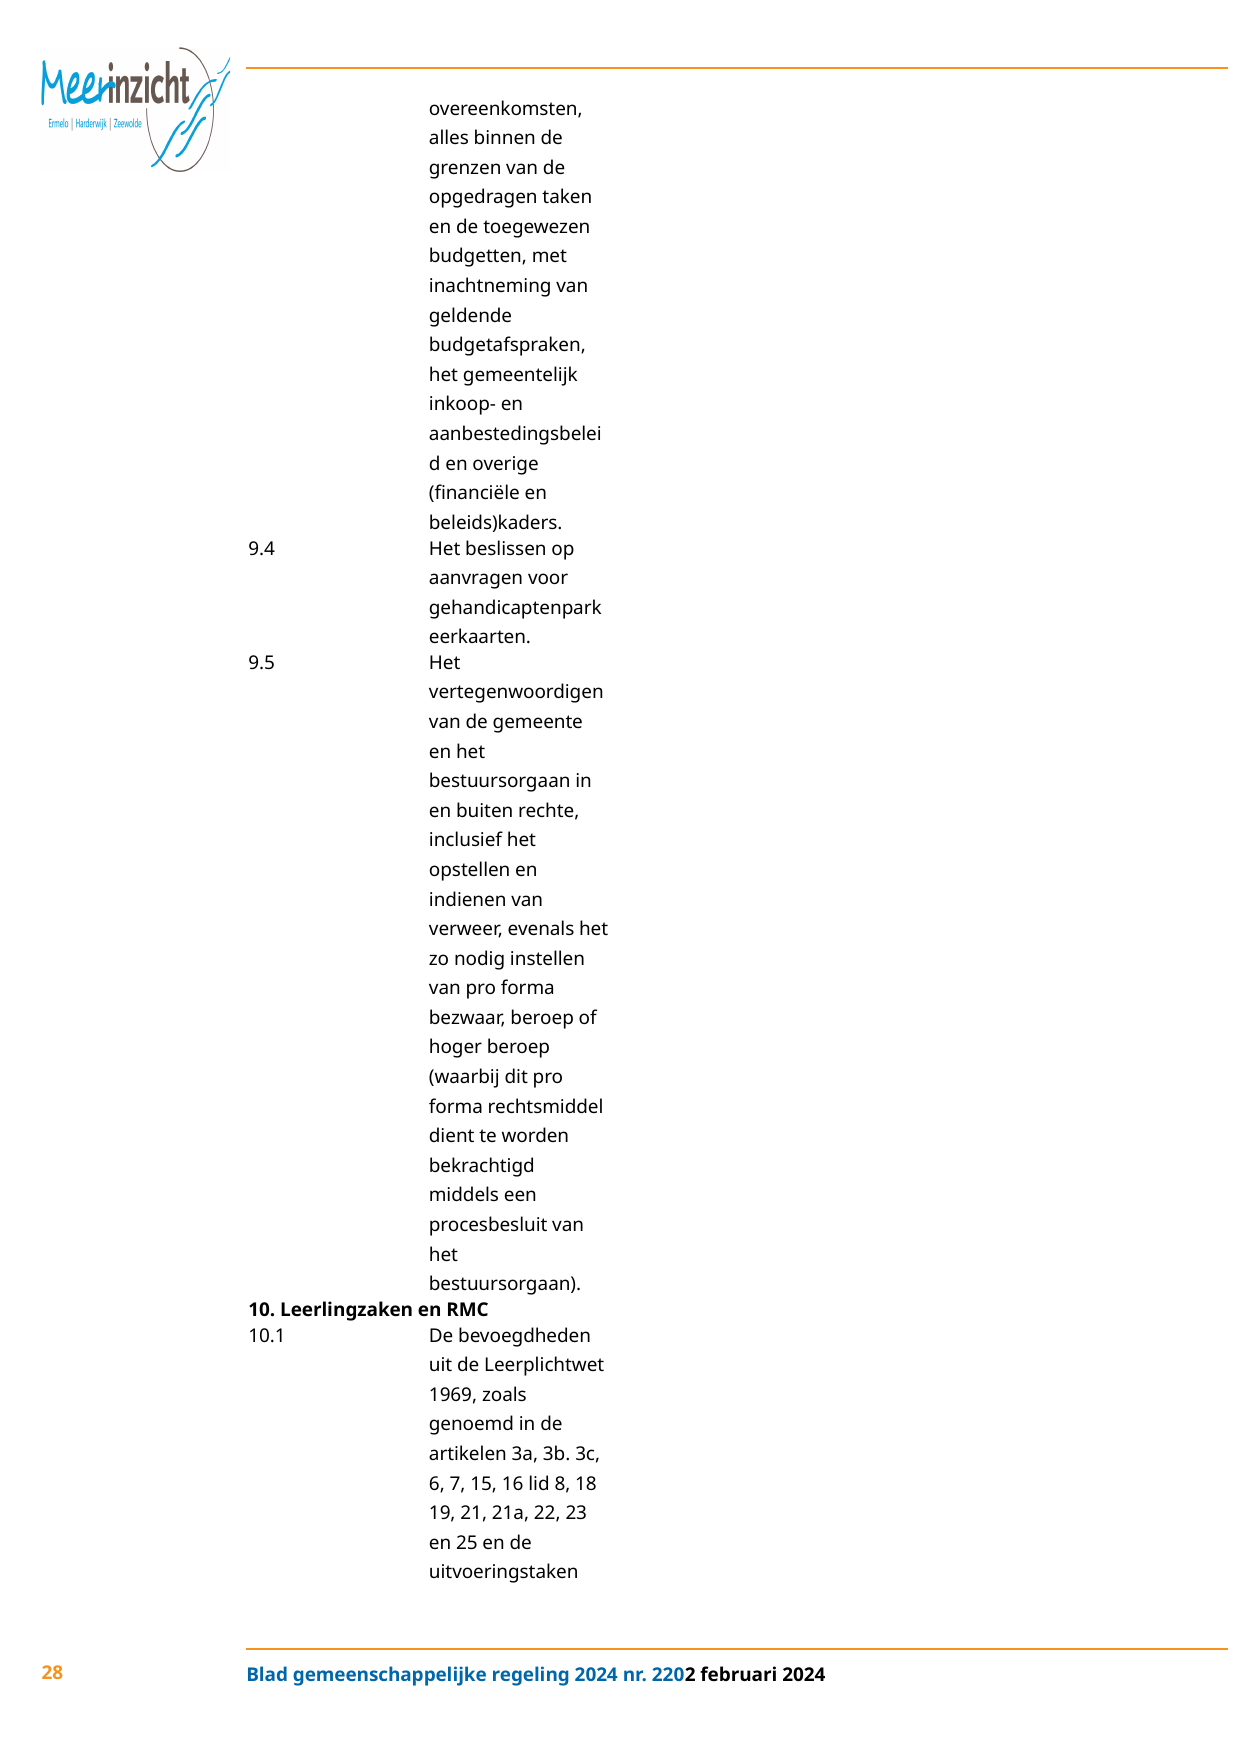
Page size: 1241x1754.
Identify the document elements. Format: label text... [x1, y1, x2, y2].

table_cell [609, 649, 790, 1296]
table_cell Het beslissen op aanvragen voor gehandicaptenparkeerkaarten. [429, 535, 609, 649]
table_cell [790, 95, 971, 535]
table_cell 10.1 [248, 1322, 429, 1584]
table_cell overeenkomsten, alles binnen de grenzen van de opgedragen taken en de toegewezen budgetten, met inachtneming van geldende budgetafspraken, het gemeentelijk inkoop- en aanbestedingsbeleid en overige (financiële en beleids)kaders. [429, 95, 609, 535]
table_cell [971, 535, 1152, 649]
table_cell [790, 649, 971, 1296]
table_cell 10. Leerlingzaken en RMC [248, 1296, 1152, 1322]
table_cell 9.5 [248, 649, 429, 1296]
table_cell De bevoegdheden uit de Leerplichtwet 1969, zoals genoemd in de artikelen 3a, 3b. 3c, 6, 7, 15, 16 lid 8, 18 19, 21, 21a, 22, 23 en 25 en de uitvoeringstaken [429, 1322, 609, 1584]
table_cell [248, 95, 429, 535]
table_cell [609, 535, 790, 649]
table_cell [971, 1322, 1152, 1584]
table_cell [609, 1322, 790, 1584]
table_cell Het vertegenwoordigen van de gemeente en het bestuursorgaan in en buiten rechte, inclusief het opstellen en indienen van verweer, evenals het zo nodig instellen van pro forma bezwaar, beroep of hoger beroep (waarbij dit pro forma rechtsmiddel dient te worden bekrachtigd middels een procesbesluit van het bestuursorgaan). [429, 649, 609, 1296]
table_cell 9.4 [248, 535, 429, 649]
table_cell [609, 95, 790, 535]
picture [41, 47, 231, 172]
table_cell [790, 1322, 971, 1584]
table_cell [971, 649, 1152, 1296]
table_cell [971, 95, 1152, 535]
table_cell [790, 535, 971, 649]
